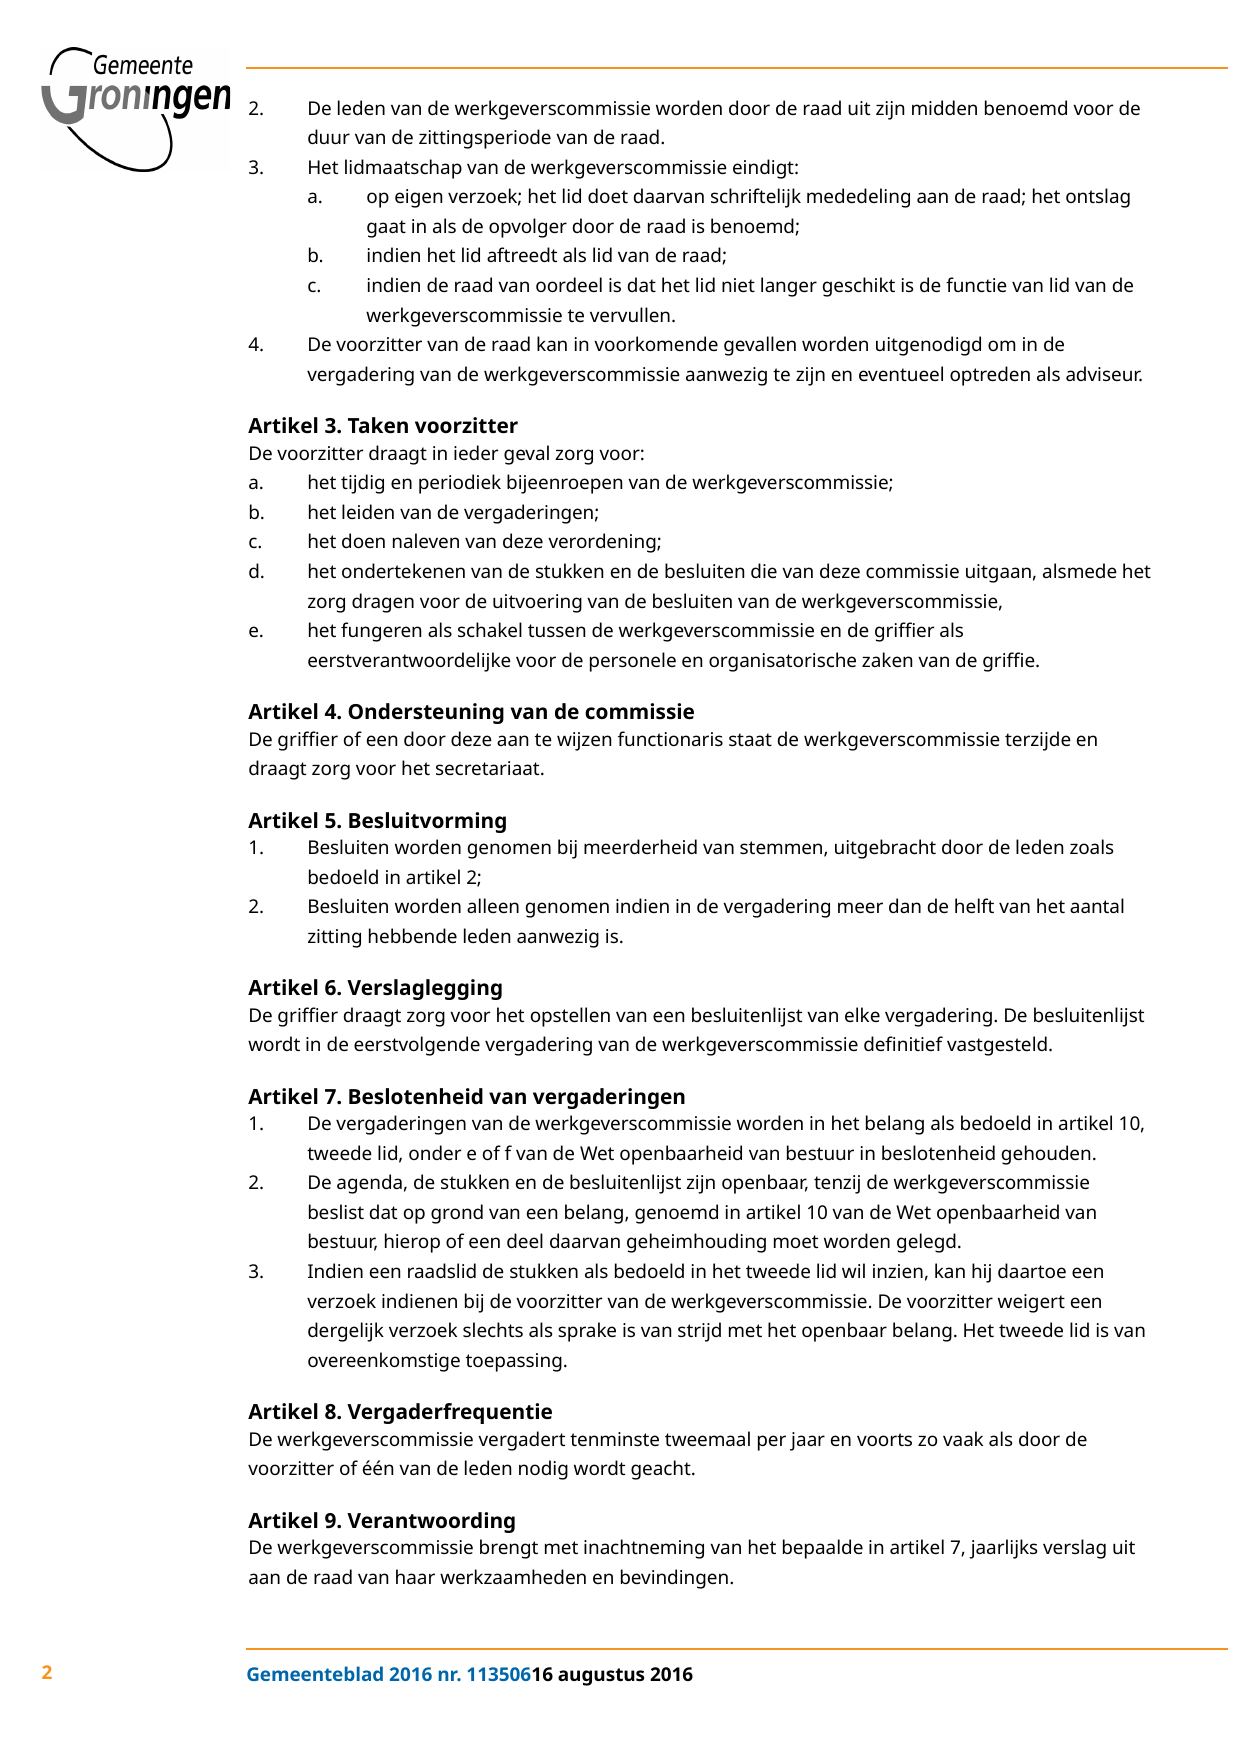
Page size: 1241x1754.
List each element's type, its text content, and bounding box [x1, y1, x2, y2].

text Artikel 9. Verantwoording [248, 1506, 1152, 1534]
text Artikel 5. Besluitvorming [248, 806, 1152, 834]
list Besluiten worden genomen bij meerderheid van stemmen, uitgebracht door de leden zoals bedoeld in artikel 2; [248, 834, 1152, 889]
text Artikel 3. Taken voorzitter [248, 411, 1152, 440]
list Indien een raadslid de stukken als bedoeld in het tweede lid wil inzien, kan hij daartoe een verzoek indienen bij de voorzitter van de werkgeverscommissie. De voorzitter weigert een dergelijk verzoek slechts als sprake is van strijd met het openbaar belang. Het tweede lid is van overeenkomstige toepassing. [248, 1258, 1152, 1373]
picture [41, 47, 231, 172]
list het doen naleven van deze verordening; [248, 529, 1152, 554]
list op eigen verzoek; het lid doet daarvan schriftelijk mededeling aan de raad; het ontslag gaat in als de opvolger door de raad is benoemd; [307, 183, 1152, 239]
text Artikel 4. Ondersteuning van de commissie [248, 697, 1152, 726]
text Artikel 8. Vergaderfrequentie [248, 1397, 1152, 1426]
list De leden van de werkgeverscommissie worden door de raad uit zijn midden benoemd voor de duur van de zittingsperiode van de raad. [248, 95, 1152, 150]
list het ondertekenen van de stukken en de besluiten die van deze commissie uitgaan, alsmede het zorg dragen voor de uitvoering van de besluiten van de werkgeverscommissie, [248, 558, 1152, 613]
text De voorzitter draagt in ieder geval zorg voor: [248, 440, 1152, 466]
list het leiden van de vergaderingen; [248, 499, 1152, 525]
text Artikel 7. Beslotenheid van vergaderingen [248, 1082, 1152, 1110]
list Het lidmaatschap van de werkgeverscommissie eindigt: [248, 154, 1152, 180]
list Besluiten worden alleen genomen indien in de vergadering meer dan de helft van het aantal zitting hebbende leden aanwezig is. [248, 893, 1152, 949]
list indien de raad van oordeel is dat het lid niet langer geschikt is de functie van lid van de werkgeverscommissie te vervullen. [307, 272, 1152, 328]
list het fungeren als schakel tussen de werkgeverscommissie en de griffier als eerstverantwoordelijke voor de personele en organisatorische zaken van de griffie. [248, 617, 1152, 673]
list De voorzitter van de raad kan in voorkomende gevallen worden uitgenodigd om in de vergadering van de werkgeverscommissie aanwezig te zijn en eventueel optreden als adviseur. [248, 331, 1152, 387]
text De werkgeverscommissie vergadert tenminste tweemaal per jaar en voorts zo vaak als door de voorzitter of één van de leden nodig wordt geacht. [248, 1426, 1152, 1481]
text Artikel 6. Verslaglegging [248, 973, 1152, 1002]
list De agenda, de stukken en de besluitenlijst zijn openbaar, tenzij de werkgeverscommissie beslist dat op grond van een belang, genoemd in artikel 10 van de Wet openbaarheid van bestuur, hierop of een deel daarvan geheimhouding moet worden gelegd. [248, 1169, 1152, 1254]
text De griffier draagt zorg voor het opstellen van een besluitenlijst van elke vergadering. De besluitenlijst wordt in de eerstvolgende vergadering van de werkgeverscommissie definitief vastgesteld. [248, 1002, 1152, 1057]
list het tijdig en periodiek bijeenroepen van de werkgeverscommissie; [248, 469, 1152, 495]
list indien het lid aftreedt als lid van de raad; [307, 243, 1152, 268]
list De vergaderingen van de werkgeverscommissie worden in het belang als bedoeld in artikel 10, tweede lid, onder e of f van de Wet openbaarheid van bestuur in beslotenheid gehouden. [248, 1110, 1152, 1166]
text De griffier of een door deze aan te wijzen functionaris staat de werkgeverscommissie terzijde en draagt zorg voor het secretariaat. [248, 726, 1152, 781]
text De werkgeverscommissie brengt met inachtneming van het bepaalde in artikel 7, jaarlijks verslag uit aan de raad van haar werkzaamheden en bevindingen. [248, 1534, 1152, 1589]
